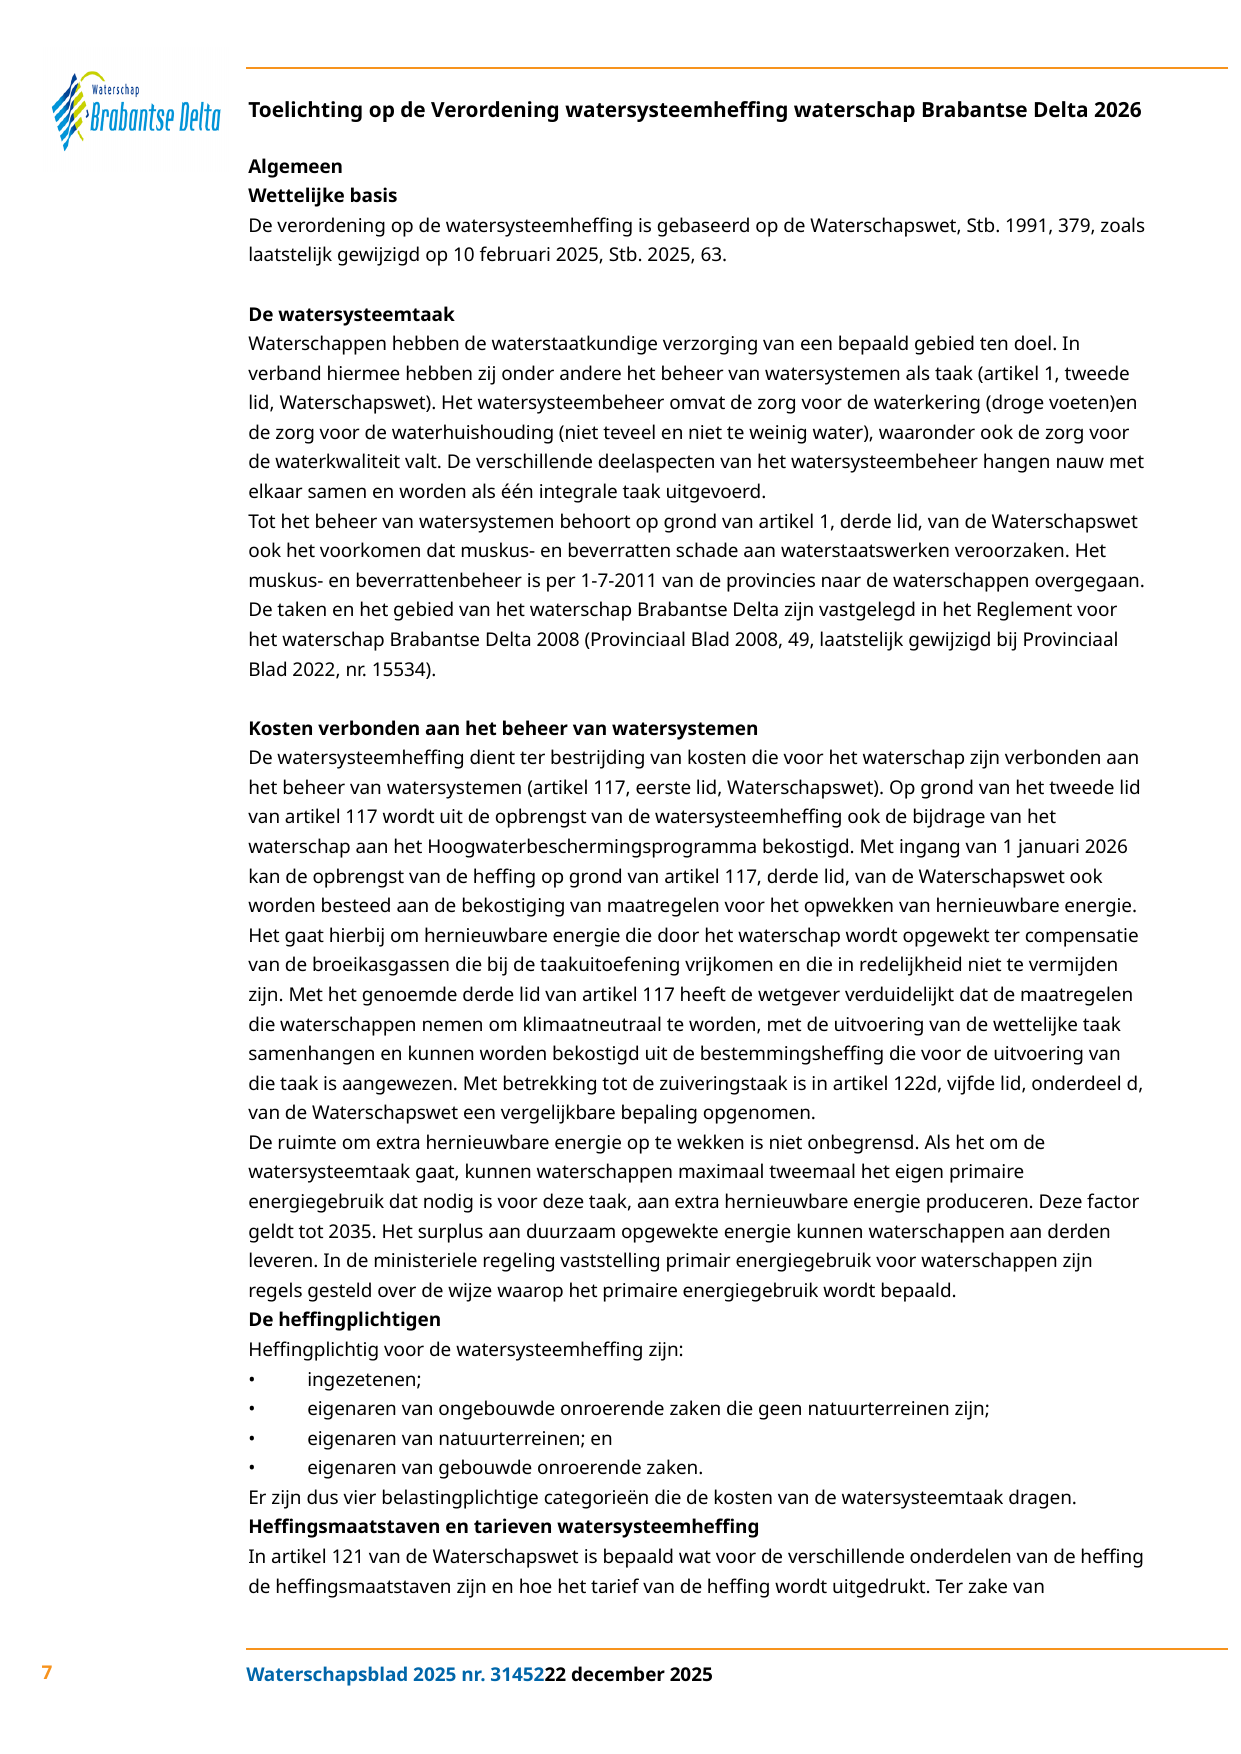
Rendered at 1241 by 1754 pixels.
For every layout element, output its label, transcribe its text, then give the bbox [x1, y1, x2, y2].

text Algemeen [248, 153, 1152, 179]
text De verordening op de watersysteemheffing is gebaseerd op de Waterschapswet, Stb. 1991, 379, zoals laatstelijk gewijzigd op 10 februari 2025, Stb. 2025, 63. [248, 212, 1152, 267]
text Kosten verbonden aan het beheer van watersystemen [248, 715, 1152, 741]
text Heffingplichtig voor de watersysteemheffing zijn: [248, 1336, 1152, 1362]
text Er zijn dus vier belastingplichtige categorieën die de kosten van de watersysteemtaak dragen. [248, 1484, 1152, 1510]
text Heffingsmaatstaven en tarieven watersysteemheffing [248, 1514, 1152, 1539]
list eigenaren van gebouwde onroerende zaken. [248, 1454, 1152, 1480]
text Waterschappen hebben de waterstaatkundige verzorging van een bepaald gebied ten doel. In verband hiermee hebben zij onder andere het beheer van watersystemen als taak (artikel 1, tweede lid, Waterschapswet). Het watersysteembeheer omvat de zorg voor de waterkering (droge voeten)en de zorg voor de waterhuishouding (niet teveel en niet te weinig water), waaronder ook de zorg voor de waterkwaliteit valt. De verschillende deelaspecten van het watersysteembeheer hangen nauw met elkaar samen en worden als één integrale taak uitgevoerd. [248, 330, 1152, 504]
text De taken en het gebied van het waterschap Brabantse Delta zijn vastgelegd in het Reglement voor het waterschap Brabantse Delta 2008 (Provinciaal Blad 2008, 49, laatstelijk gewijzigd bij Provinciaal Blad 2022, nr. 15534). [248, 597, 1152, 682]
list ingezetenen; [248, 1366, 1152, 1392]
text De heffingplichtigen [248, 1307, 1152, 1332]
picture [41, 47, 231, 172]
text De ruimte om extra hernieuwbare energie op te wekken is niet onbegrensd. Als het om de watersysteemtaak gaat, kunnen waterschappen maximaal tweemaal het eigen primaire energiegebruik dat nodig is voor deze taak, aan extra hernieuwbare energie produceren. Deze factor geldt tot 2035. Het surplus aan duurzaam opgewekte energie kunnen waterschappen aan derden leveren. In de ministeriele regeling vaststelling primair energiegebruik voor waterschappen zijn regels gesteld over de wijze waarop het primaire energiegebruik wordt bepaald. [248, 1129, 1152, 1303]
list eigenaren van natuurterreinen; en [248, 1425, 1152, 1451]
text Toelichting op de Verordening watersysteemheffing waterschap Brabantse Delta 2026 [248, 95, 1152, 123]
list eigenaren van ongebouwde onroerende zaken die geen natuurterreinen zijn; [248, 1395, 1152, 1421]
text Wettelijke basis [248, 182, 1152, 208]
text In artikel 121 van de Waterschapswet is bepaald wat voor de verschillende onderdelen van de heffing de heffingsmaatstaven zijn en hoe het tarief van de heffing wordt uitgedrukt. Ter zake van [248, 1543, 1152, 1599]
text De watersysteemtaak [248, 301, 1152, 327]
text De watersysteemheffing dient ter bestrijding van kosten die voor het waterschap zijn verbonden aan het beheer van watersystemen (artikel 117, eerste lid, Waterschapswet). Op grond van het tweede lid van artikel 117 wordt uit de opbrengst van de watersysteemheffing ook de bijdrage van het waterschap aan het Hoogwaterbeschermingsprogramma bekostigd. Met ingang van 1 januari 2026 kan de opbrengst van de heffing op grond van artikel 117, derde lid, van de Waterschapswet ook worden besteed aan de bekostiging van maatregelen voor het opwekken van hernieuwbare energie. Het gaat hierbij om hernieuwbare energie die door het waterschap wordt opgewekt ter compensatie van de broeikasgassen die bij de taakuitoefening vrijkomen en die in redelijkheid niet te vermijden zijn. Met het genoemde derde lid van artikel 117 heeft de wetgever verduidelijkt dat de maatregelen die waterschappen nemen om klimaatneutraal te worden, met de uitvoering van de wettelijke taak samenhangen en kunnen worden bekostigd uit de bestemmingsheffing die voor de uitvoering van die taak is aangewezen. Met betrekking tot de zuiveringstaak is in artikel 122d, vijfde lid, onderdeel d, van de Waterschapswet een vergelijkbare bepaling opgenomen. [248, 744, 1152, 1125]
text Tot het beheer van watersystemen behoort op grond van artikel 1, derde lid, van de Waterschapswet ook het voorkomen dat muskus- en beverratten schade aan waterstaatswerken veroorzaken. Het muskus- en beverrattenbeheer is per 1-7-2011 van de provincies naar de waterschappen overgegaan. [248, 508, 1152, 593]
